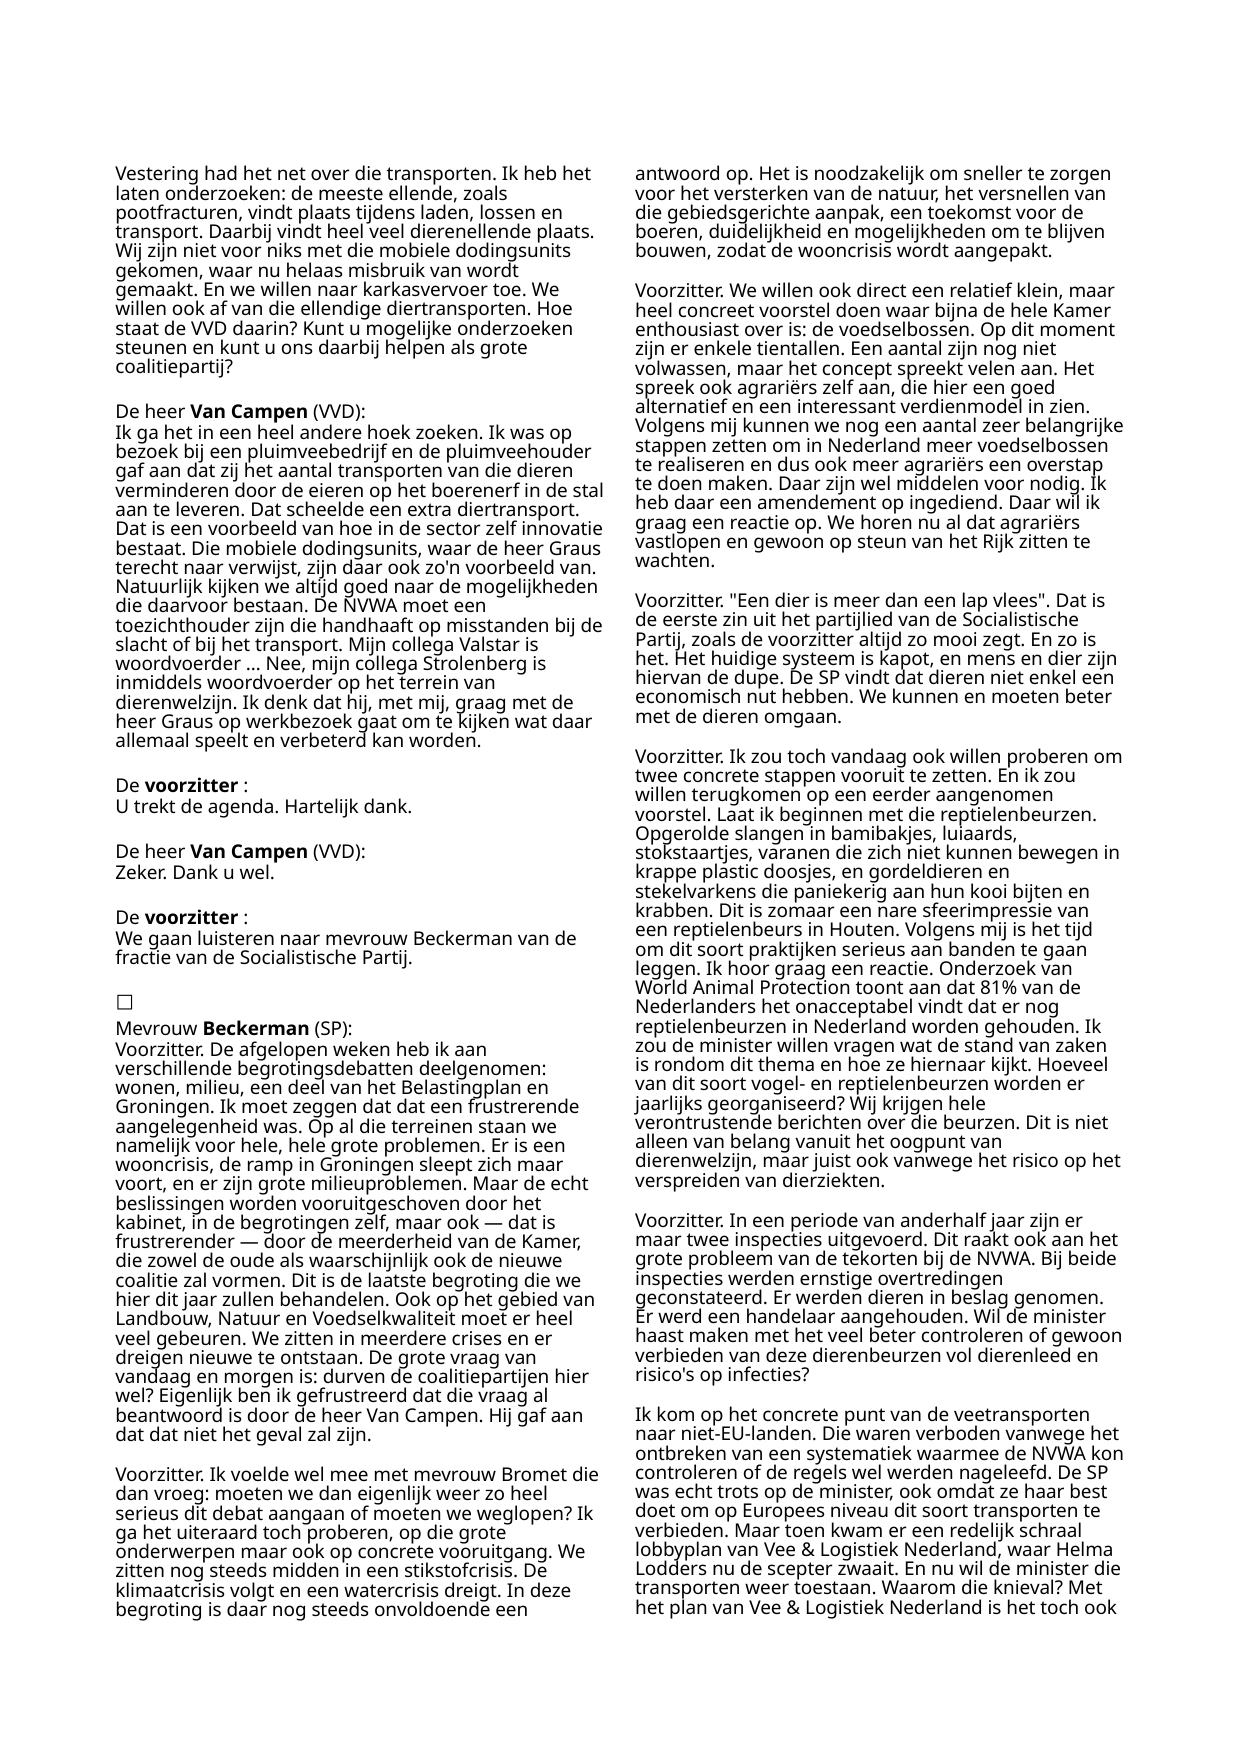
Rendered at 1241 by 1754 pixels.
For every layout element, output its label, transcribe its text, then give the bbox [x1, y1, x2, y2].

text Voorzitter. De afgelopen weken heb ik aan verschillende begrotingsdebatten deelgenomen: wonen, milieu, een deel van het Belastingplan en Groningen. Ik moet zeggen dat dat een frustrerende aangelegenheid was. Op al die terreinen staan we namelijk voor hele, hele grote problemen. Er is een wooncrisis, de ramp in Groningen sleept zich maar voort, en er zijn grote milieuproblemen. Maar de echt beslissingen worden vooruitgeschoven door het kabinet, in de begrotingen zelf, maar ook — dat is frustrerender — door de meerderheid van de Kamer, die zowel de oude als waarschijnlijk ook de nieuwe coalitie zal vormen. Dit is de laatste begroting die we hier dit jaar zullen behandelen. Ook op het gebied van Landbouw, Natuur en Voedselkwaliteit moet er heel veel gebeuren. We zitten in meerdere crises en er dreigen nieuwe te ontstaan. De grote vraag van vandaag en morgen is: durven de coalitiepartijen hier wel? Eigenlijk ben ik gefrustreerd dat die vraag al beantwoord is door de heer Van Campen. Hij gaf aan dat dat niet het geval zal zijn. [115, 1041, 605, 1445]
text Voorzitter. "Een dier is meer dan een lap vlees". Dat is de eerste zin uit het partijlied van de Socialistische Partij, zoals de voorzitter altijd zo mooi zegt. En zo is het. Het huidige systeem is kapot, en mens en dier zijn hiervan de dupe. De SP vindt dat dieren niet enkel een economisch nut hebben. We kunnen en moeten beter met de dieren omgaan. [635, 592, 1125, 727]
text Ik ga het in een heel andere hoek zoeken. Ik was op bezoek bij een pluimveebedrijf en de pluimveehouder gaf aan dat zij het aantal transporten van die dieren verminderen door de eieren op het boerenerf in de stal aan te leveren. Dat scheelde een extra diertransport. Dat is een voorbeeld van hoe in de sector zelf innovatie bestaat. Die mobiele dodingsunits, waar de heer Graus terecht naar verwijst, zijn daar ook zo'n voorbeeld van. Natuurlijk kijken we altijd goed naar de mogelijkheden die daarvoor bestaan. De NVWA moet een toezichthouder zijn die handhaaft op misstanden bij de slacht of bij het transport. Mijn collega Valstar is woordvoerder … Nee, mijn collega Strolenberg is inmiddels woordvoerder op het terrein van dierenwelzijn. Ik denk dat hij, met mij, graag met de heer Graus op werkbezoek gaat om te kijken wat daar allemaal speelt en verbeterd kan worden. [115, 424, 605, 751]
text Ik kom op het concrete punt van de veetransporten naar niet-EU-landen. Die waren verboden vanwege het ontbreken van een systematiek waarmee de NVWA kon controleren of de regels wel werden nageleefd. De SP was echt trots op de minister, ook omdat ze haar best doet om op Europees niveau dit soort transporten te verbieden. Maar toen kwam er een redelijk schraal lobbyplan van Vee & Logistiek Nederland, waar Helma Lodders nu de scepter zwaait. En nu wil de minister die transporten weer toestaan. Waarom die knieval? Met het plan van Vee & Logistiek Nederland is het toch ook [635, 1406, 1125, 1618]
text Voorzitter. Ik voelde wel mee met mevrouw Bromet die dan vroeg: moeten we dan eigenlijk weer zo heel serieus dit debat aangaan of moeten we weglopen? Ik ga het uiteraard toch proberen, op die grote onderwerpen maar ook op concrete vooruitgang. We zitten nog steeds midden in een stikstofcrisis. De klimaatcrisis volgt en een watercrisis dreigt. In deze begroting is daar nog steeds onvoldoende een [115, 1466, 605, 1620]
text antwoord op. Het is noodzakelijk om sneller te zorgen voor het versterken van de natuur, het versnellen van die gebiedsgerichte aanpak, een toekomst voor de boeren, duidelijkheid en mogelijkheden om te blijven bouwen, zodat de wooncrisis wordt aangepakt. [635, 165, 1125, 262]
text We gaan luisteren naar mevrouw Beckerman van de fractie van de Socialistische Partij. [115, 930, 605, 968]
text Vestering had het net over die transporten. Ik heb het laten onderzoeken: de meeste ellende, zoals pootfracturen, vindt plaats tijdens laden, lossen en transport. Daarbij vindt heel veel dierenellende plaats. Wij zijn niet voor niks met die mobiele dodingsunits gekomen, waar nu helaas misbruik van wordt gemaakt. En we willen naar karkasvervoer toe. We willen ook af van die ellendige diertransporten. Hoe staat de VVD daarin? Kunt u mogelijke onderzoeken steunen en kunt u ons daarbij helpen als grote coalitiepartij? [115, 165, 605, 377]
text Zeker. Dank u wel. [115, 864, 605, 883]
text Voorzitter. In een periode van anderhalf jaar zijn er maar twee inspecties uitgevoerd. Dit raakt ook aan het grote probleem van de tekorten bij de NVWA. Bij beide inspecties werden ernstige overtredingen geconstateerd. Er werden dieren in beslag genomen. Er werd een handelaar aangehouden. Wil de minister haast maken met het veel beter controleren of gewoon verbieden van deze dierenbeurzen vol dierenleed en risico's op infecties? [635, 1212, 1125, 1385]
text ⬜ [115, 989, 605, 1015]
text Voorzitter. We willen ook direct een relatief klein, maar heel concreet voorstel doen waar bijna de hele Kamer enthousiast over is: de voedselbossen. Op dit moment zijn er enkele tientallen. Een aantal zijn nog niet volwassen, maar het concept spreekt velen aan. Het spreek ook agrariërs zelf aan, die hier een goed alternatief en een interessant verdienmodel in zien. Volgens mij kunnen we nog een aantal zeer belangrijke stappen zetten om in Nederland meer voedselbossen te realiseren en dus ook meer agrariërs een overstap te doen maken. Daar zijn wel middelen voor nodig. Ik heb daar een amendement op ingediend. Daar wil ik graag een reactie op. We horen nu al dat agrariërs vastlopen en gewoon op steun van het Rijk zitten te wachten. [635, 282, 1125, 571]
text U trekt de agenda. Hartelijk dank. [115, 798, 605, 817]
text De voorzitter : [115, 904, 605, 930]
text Voorzitter. Ik zou toch vandaag ook willen proberen om twee concrete stappen vooruit te zetten. En ik zou willen terugkomen op een eerder aangenomen voorstel. Laat ik beginnen met die reptielenbeurzen. Opgerolde slangen in bamibakjes, luiaards, stokstaartjes, varanen die zich niet kunnen bewegen in krappe plastic doosjes, en gordeldieren en stekelvarkens die paniekerig aan hun kooi bijten en krabben. Dit is zomaar een nare sfeerimpressie van een reptielenbeurs in Houten. Volgens mij is het tijd om dit soort praktijken serieus aan banden te gaan leggen. Ik hoor graag een reactie. Onderzoek van World Animal Protection toont aan dat 81% van de Nederlanders het onacceptabel vindt dat er nog reptielenbeurzen in Nederland worden gehouden. Ik zou de minister willen vragen wat de stand van zaken is rondom dit thema en hoe ze hiernaar kijkt. Hoeveel van dit soort vogel- en reptielenbeurzen worden er jaarlijks georganiseerd? Wij krijgen hele verontrustende berichten over die beurzen. Dit is niet alleen van belang vanuit het oogpunt van dierenwelzijn, maar juist ook vanwege het risico op het verspreiden van dierziekten. [635, 748, 1125, 1191]
text De heer Van Campen (VVD): [115, 838, 605, 864]
text De heer Van Campen (VVD): [115, 398, 605, 424]
text De voorzitter : [115, 772, 605, 798]
text Mevrouw Beckerman (SP): [115, 1015, 605, 1041]
